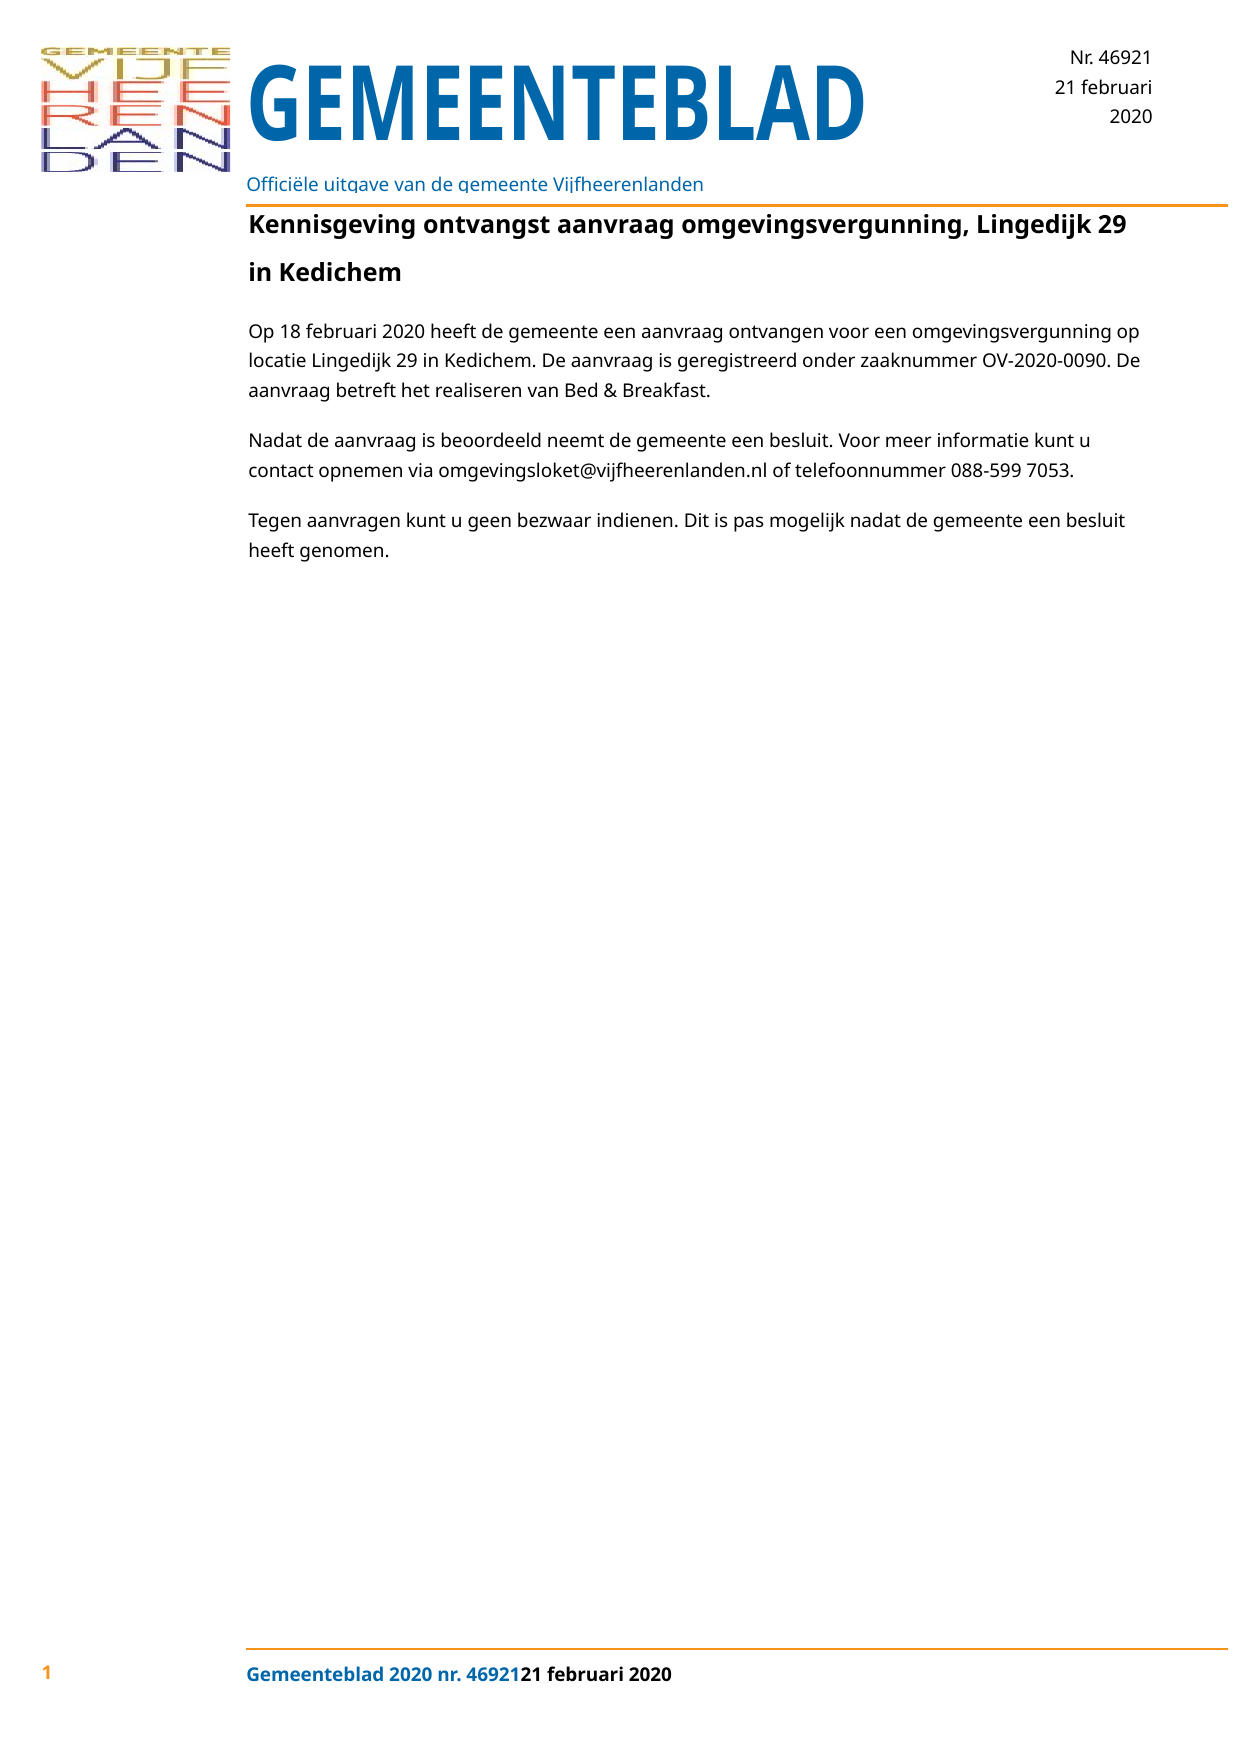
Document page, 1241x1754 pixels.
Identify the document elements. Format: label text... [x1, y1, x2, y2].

text Op 18 februari 2020 heeft de gemeente een aanvraag ontvangen voor een omgevingsvergunning op locatie Lingedijk 29 in Kedichem. De aanvraag is geregistreerd onder zaaknummer OV-2020-0090. De aanvraag betreft het realiseren van Bed & Breakfast. [248, 318, 1152, 403]
text Tegen aanvragen kunt u geen bezwaar indienen. Dit is pas mogelijk nadat de gemeente een besluit heeft genomen. [248, 507, 1152, 563]
text Nadat de aanvraag is beoordeeld neemt de gemeente een besluit. Voor meer informatie kunt u contact opnemen via omgevingsloket@vijfheerenlanden.nl of telefoonnummer 088-599 7053. [248, 427, 1152, 483]
text Kennisgeving ontvangst aanvraag omgevingsvergunning, Lingedijk 29 in Kedichem [248, 207, 1152, 288]
picture [41, 47, 231, 172]
